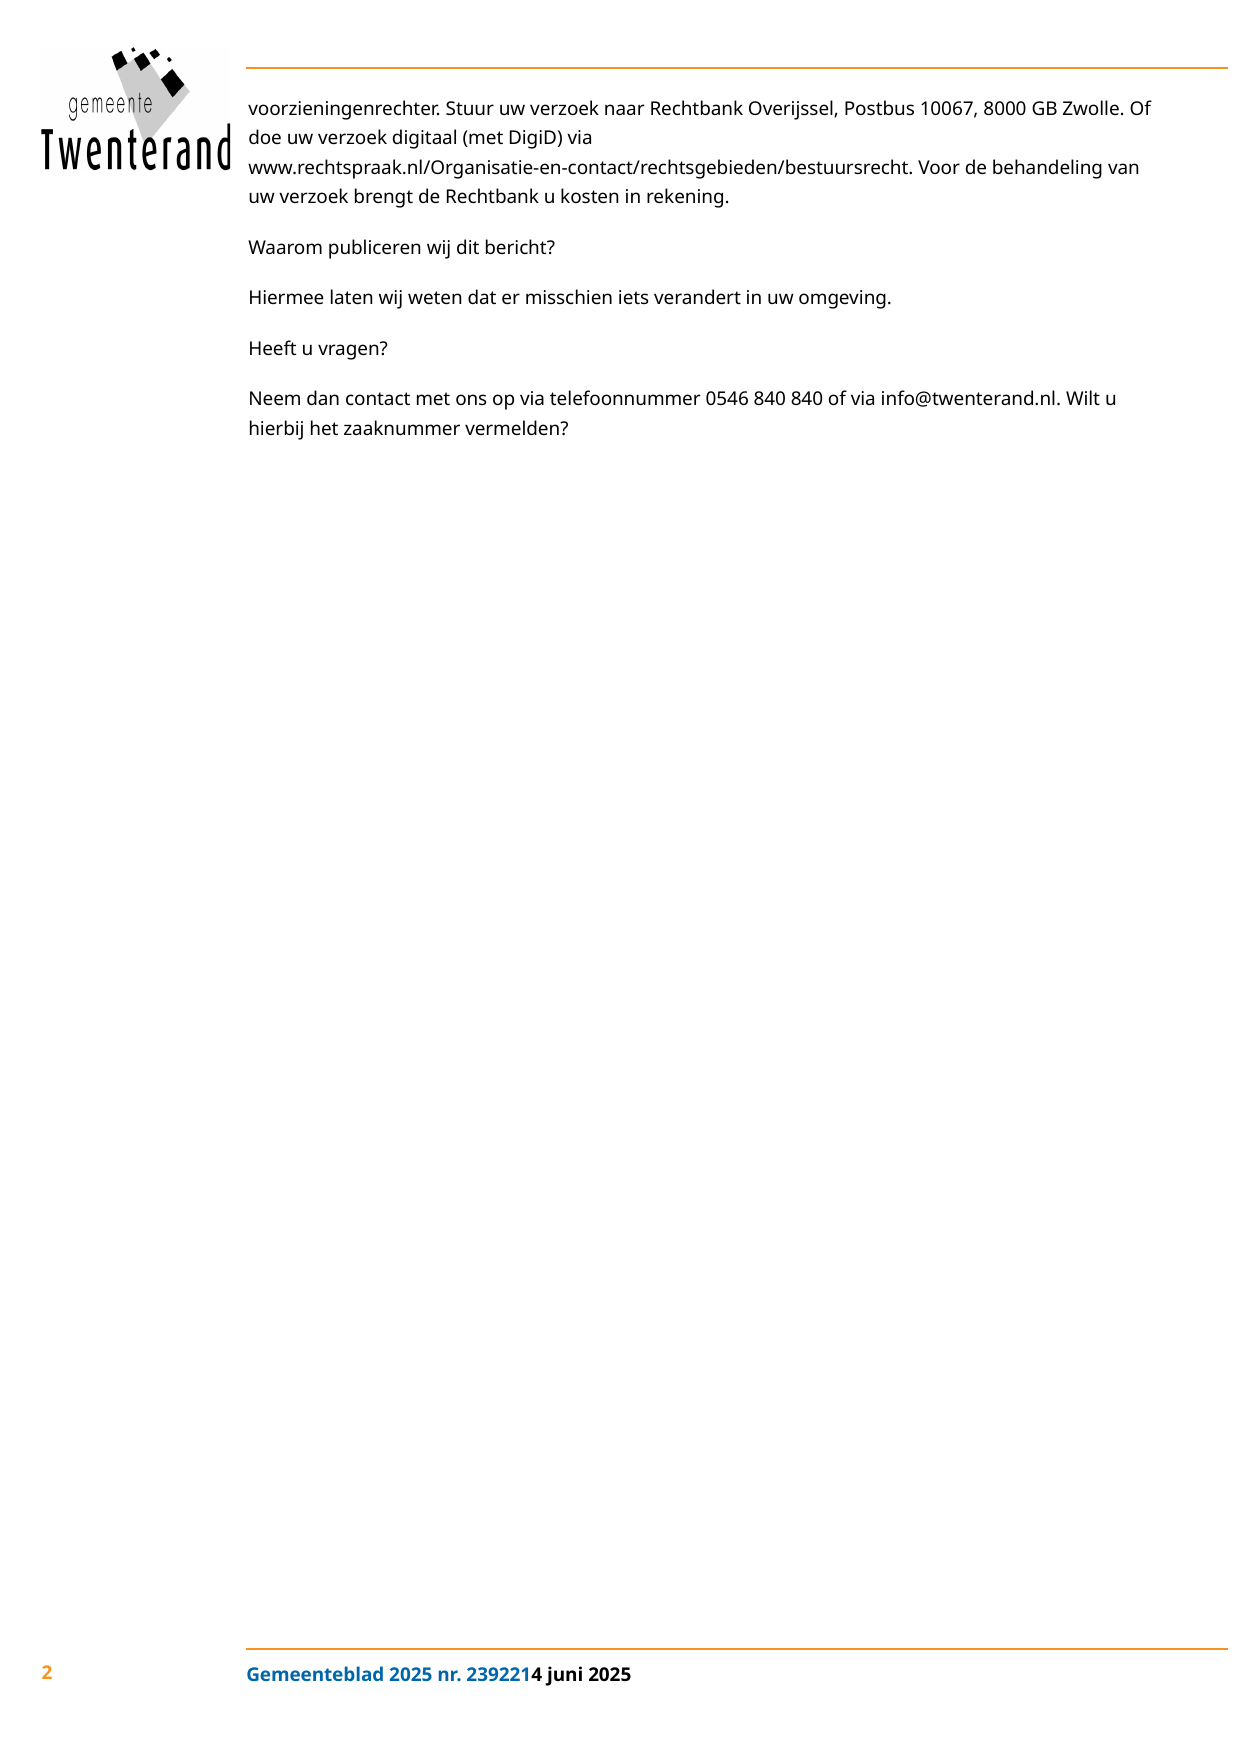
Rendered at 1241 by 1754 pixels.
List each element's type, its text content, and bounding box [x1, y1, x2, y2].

text Neem dan contact met ons op via telefoonnummer 0546 840 840 of via info@twenterand.nl. Wilt u hierbij het zaaknummer vermelden? [248, 385, 1152, 441]
text voorzieningenrechter. Stuur uw verzoek naar Rechtbank Overijssel, Postbus 10067, 8000 GB Zwolle. Of doe uw verzoek digitaal (met DigiD) via www.rechtspraak.nl/Organisatie-en-contact/rechtsgebieden/bestuursrecht. Voor de behandeling van uw verzoek brengt de Rechtbank u kosten in rekening. [248, 95, 1152, 209]
text Heeft u vragen? [248, 335, 1152, 361]
picture [41, 47, 231, 172]
text Waarom publiceren wij dit bericht? [248, 234, 1152, 260]
text Hiermee laten wij weten dat er misschien iets verandert in uw omgeving. [248, 284, 1152, 310]
